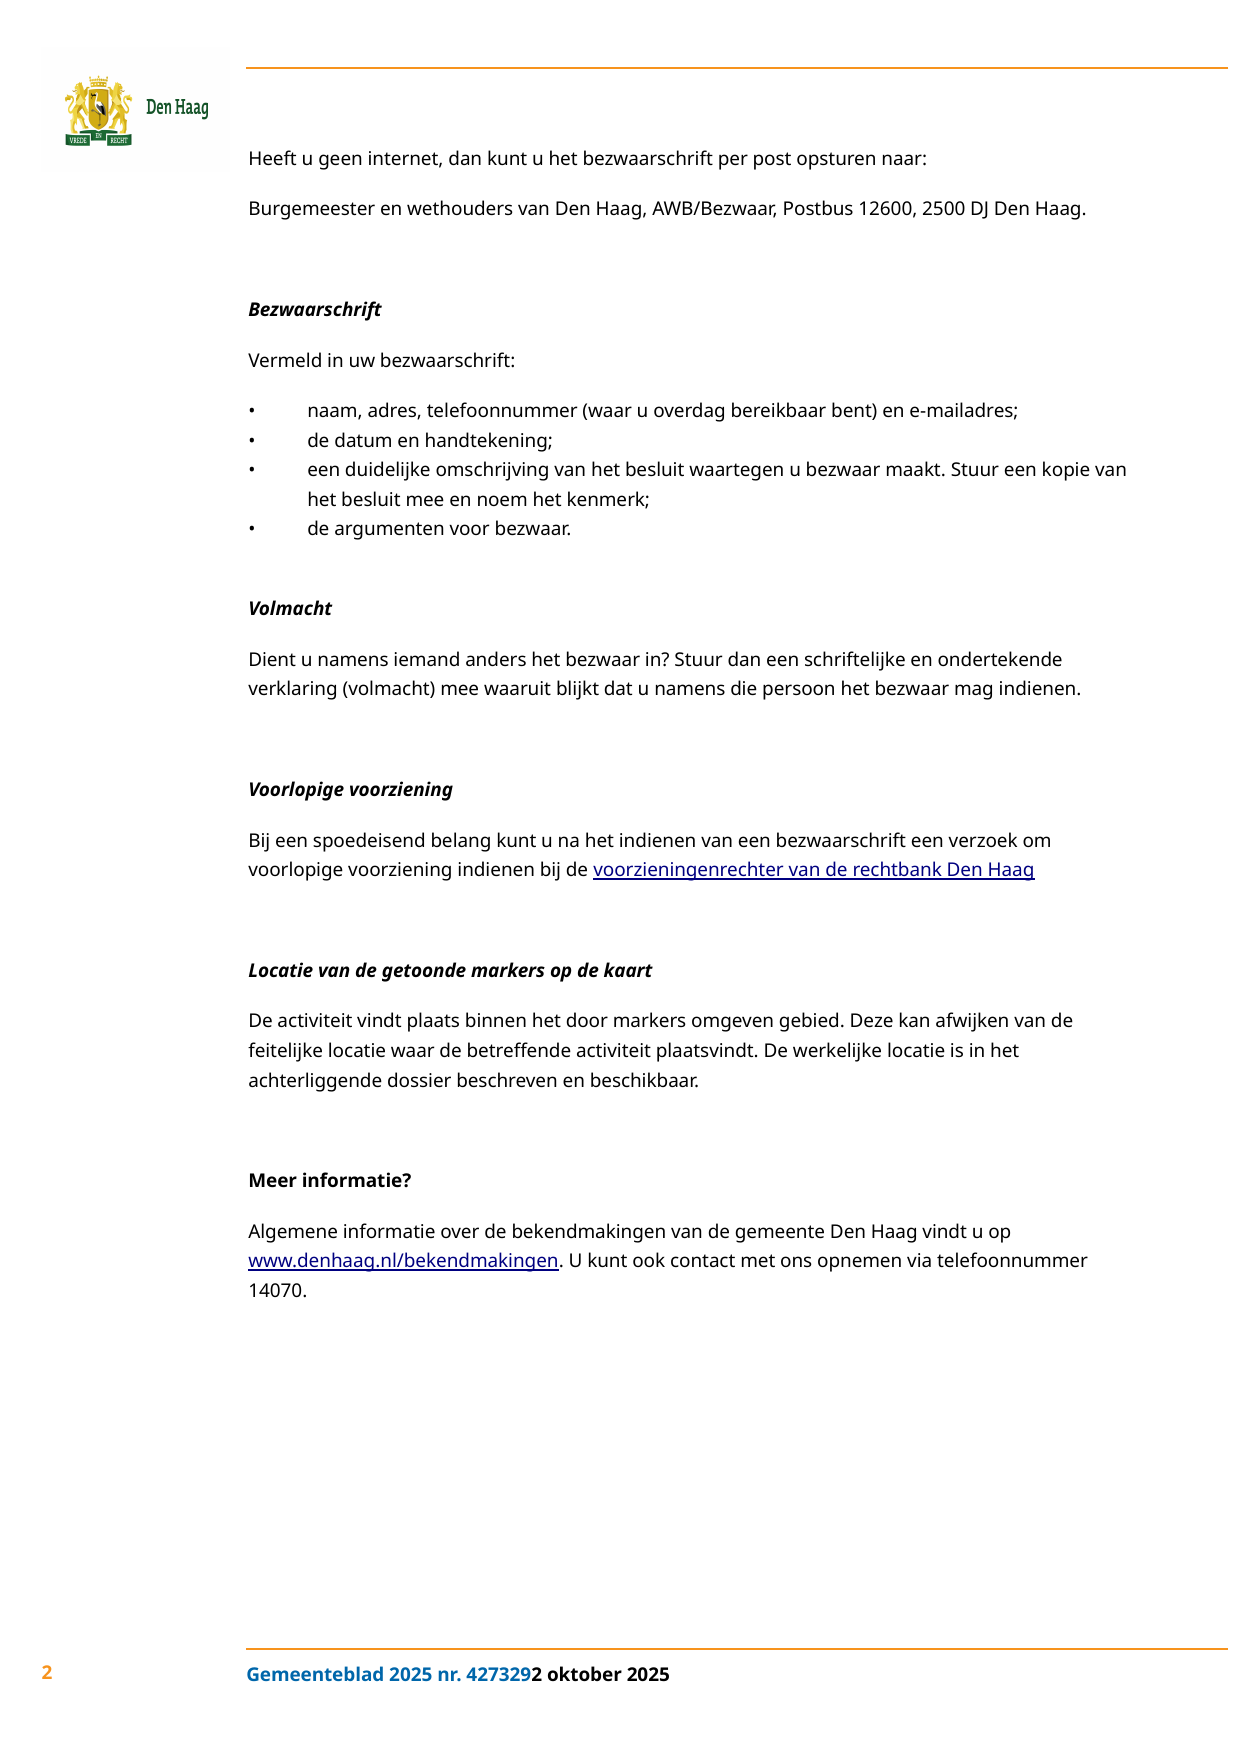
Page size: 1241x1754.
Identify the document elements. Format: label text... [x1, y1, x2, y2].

text Voorlopige voorziening [248, 776, 1152, 802]
list naam, adres, telefoonnummer (waar u overdag bereikbaar bent) en e-mailadres; [248, 397, 1152, 423]
text Volmacht [248, 596, 1152, 621]
text Heeft u geen internet, dan kunt u het bezwaarschrift per post opsturen naar: [248, 145, 1152, 171]
text Meer informatie? [248, 1168, 1152, 1193]
text Vermeld in uw bezwaarschrift: [248, 347, 1152, 373]
list de datum en handtekening; [248, 427, 1152, 453]
text De activiteit vindt plaats binnen het door markers omgeven gebied. Deze kan afwijken van de feitelijke locatie waar de betreffende activiteit plaatsvindt. De werkelijke locatie is in het achterliggende dossier beschreven en beschikbaar. [248, 1008, 1152, 1093]
text Locatie van de getoonde markers op de kaart [248, 957, 1152, 983]
picture [41, 47, 231, 172]
text Algemene informatie over de bekendmakingen van de gemeente Den Haag vindt u op www.denhaag.nl/bekendmakingen. U kunt ook contact met ons opnemen via telefoonnummer 14070. [248, 1218, 1152, 1303]
text Burgemeester en wethouders van Den Haag, AWB/Bezwaar, Postbus 12600, 2500 DJ Den Haag. [248, 196, 1152, 221]
list een duidelijke omschrijving van het besluit waartegen u bezwaar maakt. Stuur een kopie van het besluit mee en noem het kenmerk; [248, 456, 1152, 512]
text Bij een spoedeisend belang kunt u na het indienen van een bezwaarschrift een verzoek om voorlopige voorziening indienen bij de voorzieningenrechter van de rechtbank Den Haag [248, 827, 1152, 882]
list de argumenten voor bezwaar. [248, 516, 1152, 541]
text Dient u namens iemand anders het bezwaar in? Stuur dan een schriftelijke en ondertekende verklaring (volmacht) mee waaruit blijkt dat u namens die persoon het bezwaar mag indienen. [248, 646, 1152, 701]
text Bezwaarschrift [248, 296, 1152, 322]
